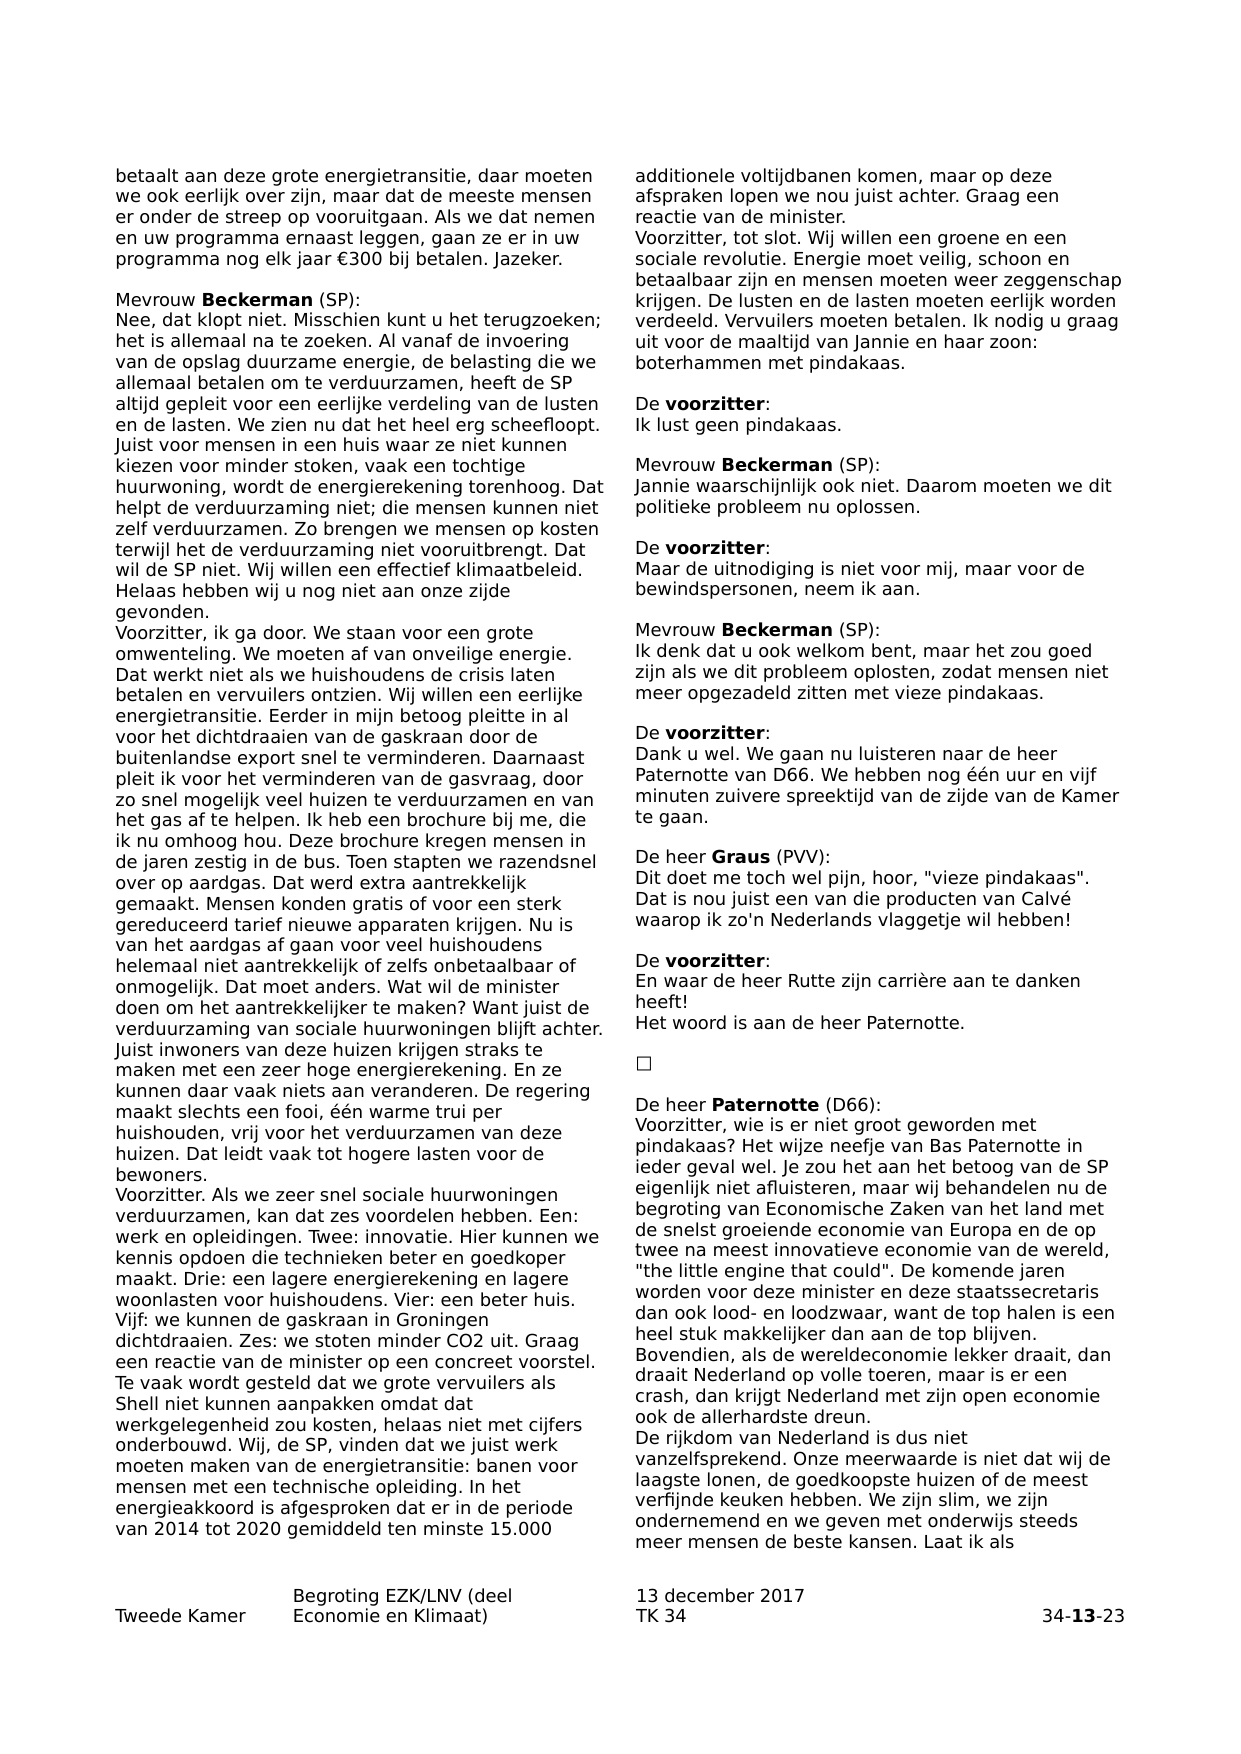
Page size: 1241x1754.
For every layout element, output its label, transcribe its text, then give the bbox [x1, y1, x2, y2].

text De voorzitter: [635, 951, 1125, 971]
text additionele voltijdbanen komen, maar op deze afspraken lopen we nou juist achter. Graag een reactie van de minister. [635, 165, 1125, 228]
text De heer Paternotte (D66): [635, 1094, 1125, 1115]
text Mevrouw Beckerman (SP): [635, 620, 1125, 641]
text Jannie waarschijnlijk ook niet. Daarom moeten we dit politieke probleem nu oplossen. [635, 476, 1125, 518]
text De voorzitter: [635, 394, 1125, 414]
text Ik denk dat u ook welkom bent, maar het zou goed zijn als we dit probleem oplosten, zodat mensen niet meer opgezadeld zitten met vieze pindakaas. [635, 641, 1125, 703]
text Voorzitter, ik ga door. We staan voor een grote omwenteling. We moeten af van onveilige energie. Dat werkt niet als we huishoudens de crisis laten betalen en vervuilers ontzien. Wij willen een eerlijke energietransitie. Eerder in mijn betoog pleitte in al voor het dichtdraaien van de gaskraan door de buitenlandse export snel te verminderen. Daarnaast pleit ik voor het verminderen van de gasvraag, door zo snel mogelijk veel huizen te verduurzamen en van het gas af te helpen. Ik heb een brochure bij me, die ik nu omhoog hou. Deze brochure kregen mensen in de jaren zestig in de bus. Toen stapten we razendsnel over op aardgas. Dat werd extra aantrekkelijk gemaakt. Mensen konden gratis of voor een sterk gereduceerd tarief nieuwe apparaten krijgen. Nu is van het aardgas af gaan voor veel huishoudens helemaal niet aantrekkelijk of zelfs onbetaalbaar of onmogelijk. Dat moet anders. Wat wil de minister doen om het aantrekkelijker te maken? Want juist de verduurzaming van sociale huurwoningen blijft achter. Juist inwoners van deze huizen krijgen straks te maken met een zeer hoge energierekening. En ze kunnen daar vaak niets aan veranderen. De regering maakt slechts een fooi, één warme trui per huishouden, vrij voor het verduurzamen van deze huizen. Dat leidt vaak tot hogere lasten voor de bewoners. [115, 623, 605, 1185]
text De rijkdom van Nederland is dus niet vanzelfsprekend. Onze meerwaarde is niet dat wij de laagste lonen, de goedkoopste huizen of de meest verfijnde keuken hebben. We zijn slim, we zijn ondernemend en we geven met onderwijs steeds meer mensen de beste kansen. Laat ik als [635, 1428, 1125, 1553]
text Dank u wel. We gaan nu luisteren naar de heer Paternotte van D66. We hebben nog één uur en vijf minuten zuivere spreektijd van de zijde van de Kamer te gaan. [635, 744, 1125, 827]
text De heer Graus (PVV): [635, 847, 1125, 868]
text betaalt aan deze grote energietransitie, daar moeten we ook eerlijk over zijn, maar dat de meeste mensen er onder de streep op vooruitgaan. Als we dat nemen en uw programma ernaast leggen, gaan ze er in uw programma nog elk jaar €300 bij betalen. Jazeker. [115, 165, 605, 269]
text Te vaak wordt gesteld dat we grote vervuilers als Shell niet kunnen aanpakken omdat dat werkgelegenheid zou kosten, helaas niet met cijfers onderbouwd. Wij, de SP, vinden dat we juist werk moeten maken van de energietransitie: banen voor mensen met een technische opleiding. In het energieakkoord is afgesproken dat er in de periode van 2014 tot 2020 gemiddeld ten minste 15.000 [115, 1373, 605, 1539]
text De voorzitter: [635, 538, 1125, 558]
text De voorzitter: [635, 723, 1125, 744]
text Nee, dat klopt niet. Misschien kunt u het terugzoeken; het is allemaal na te zoeken. Al vanaf de invoering van de opslag duurzame energie, de belasting die we allemaal betalen om te verduurzamen, heeft de SP altijd gepleit voor een eerlijke verdeling van de lusten en de lasten. We zien nu dat het heel erg scheefloopt. Juist voor mensen in een huis waar ze niet kunnen kiezen voor minder stoken, vaak een tochtige huurwoning, wordt de energierekening torenhoog. Dat helpt de verduurzaming niet; die mensen kunnen niet zelf verduurzamen. Zo brengen we mensen op kosten terwijl het de verduurzaming niet vooruitbrengt. Dat wil de SP niet. Wij willen een effectief klimaatbeleid. Helaas hebben wij u nog niet aan onze zijde gevonden. [115, 310, 605, 623]
text Het woord is aan de heer Paternotte. [635, 1013, 1125, 1034]
text Voorzitter, tot slot. Wij willen een groene en een sociale revolutie. Energie moet veilig, schoon en betaalbaar zijn en mensen moeten weer zeggenschap krijgen. De lusten en de lasten moeten eerlijk worden verdeeld. Vervuilers moeten betalen. Ik nodig u graag uit voor de maaltijd van Jannie en haar zoon: boterhammen met pindakaas. [635, 228, 1125, 374]
text En waar de heer Rutte zijn carrière aan te danken heeft! [635, 971, 1125, 1013]
text Maar de uitnodiging is niet voor mij, maar voor de bewindspersonen, neem ik aan. [635, 558, 1125, 600]
text ⬜ [635, 1054, 1125, 1074]
text Mevrouw Beckerman (SP): [115, 289, 605, 310]
text Dit doet me toch wel pijn, hoor, "vieze pindakaas". Dat is nou juist een van die producten van Calvé waarop ik zo'n Nederlands vlaggetje wil hebben! [635, 868, 1125, 931]
text Voorzitter. Als we zeer snel sociale huurwoningen verduurzamen, kan dat zes voordelen hebben. Een: werk en opleidingen. Twee: innovatie. Hier kunnen we kennis opdoen die technieken beter en goedkoper maakt. Drie: een lagere energierekening en lagere woonlasten voor huishoudens. Vier: een beter huis. Vijf: we kunnen de gaskraan in Groningen dichtdraaien. Zes: we stoten minder CO2 uit. Graag een reactie van de minister op een concreet voorstel. [115, 1185, 605, 1373]
text Voorzitter, wie is er niet groot geworden met pindakaas? Het wijze neefje van Bas Paternotte in ieder geval wel. Je zou het aan het betoog van de SP eigenlijk niet afluisteren, maar wij behandelen nu de begroting van Economische Zaken van het land met de snelst groeiende economie van Europa en de op twee na meest innovatieve economie van de wereld, "the little engine that could". De komende jaren worden voor deze minister en deze staatssecretaris dan ook lood- en loodzwaar, want de top halen is een heel stuk makkelijker dan aan de top blijven. Bovendien, als de wereldeconomie lekker draait, dan draait Nederland op volle toeren, maar is er een crash, dan krijgt Nederland met zijn open economie ook de allerhardste dreun. [635, 1115, 1125, 1428]
text Mevrouw Beckerman (SP): [635, 455, 1125, 476]
text Ik lust geen pindakaas. [635, 414, 1125, 435]
